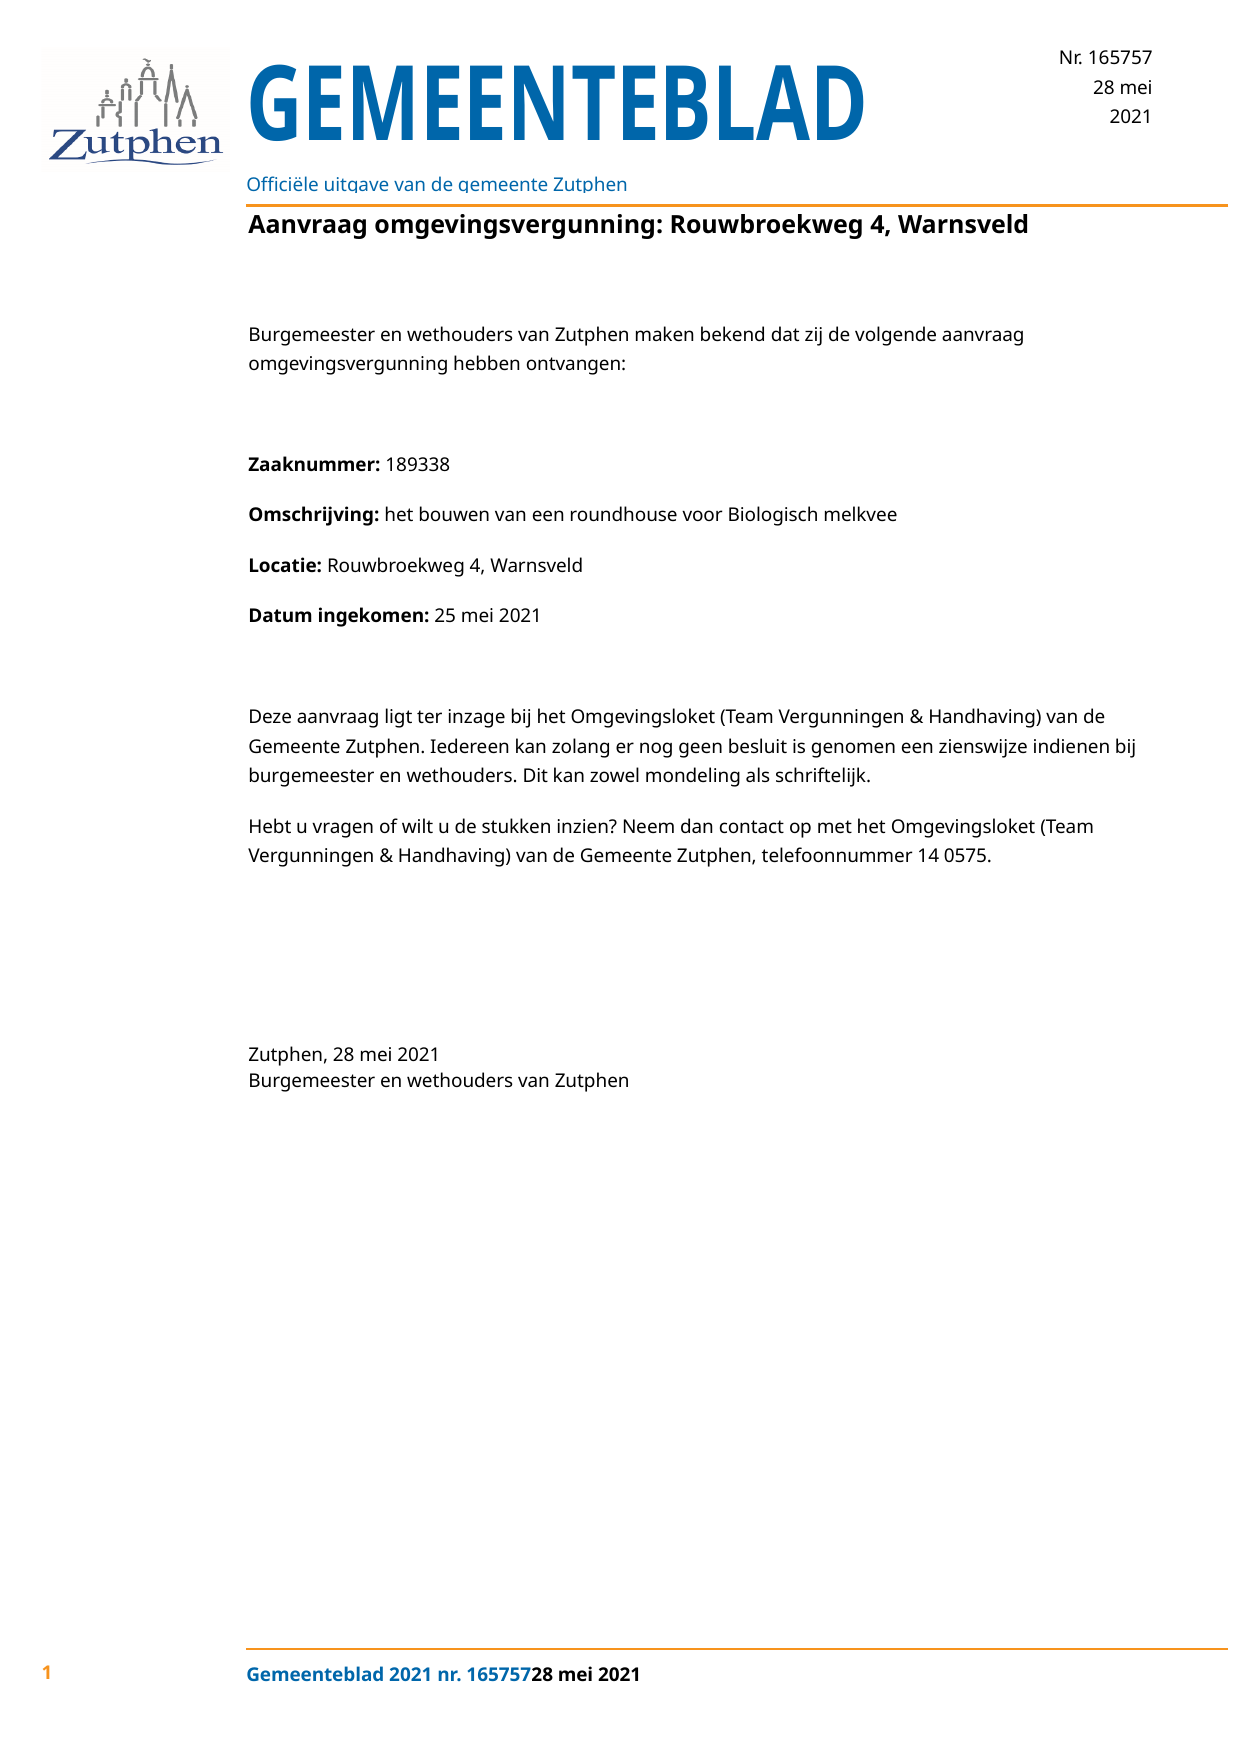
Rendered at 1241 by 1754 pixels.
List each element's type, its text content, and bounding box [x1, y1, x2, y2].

text Burgemeester en wethouders van Zutphen maken bekend dat zij de volgende aanvraag omgevingsvergunning hebben ontvangen: [248, 321, 1152, 376]
text Zutphen, 28 mei 2021 [248, 1041, 1152, 1067]
text Burgemeester en wethouders van Zutphen [248, 1067, 1152, 1093]
text Datum ingekomen: 25 mei 2021 [248, 602, 1152, 628]
text Deze aanvraag ligt ter inzage bij het Omgevingsloket (Team Vergunningen & Handhaving) van de Gemeente Zutphen. Iedereen kan zolang er nog geen besluit is genomen een zienswijze indienen bij burgemeester en wethouders. Dit kan zowel mondeling als schriftelijk. [248, 703, 1152, 788]
text Omschrijving: het bouwen van een roundhouse voor Biologisch melkvee [248, 502, 1152, 527]
text Aanvraag omgevingsvergunning: Rouwbroekweg 4, Warnsveld [248, 207, 1152, 241]
text Zaaknummer: 189338 [248, 451, 1152, 477]
picture [41, 47, 231, 172]
text Hebt u vragen of wilt u de stukken inzien? Neem dan contact op met het Omgevingsloket (Team Vergunningen & Handhaving) van de Gemeente Zutphen, telefoonnummer 14 0575. [248, 813, 1152, 868]
text Locatie: Rouwbroekweg 4, Warnsveld [248, 552, 1152, 578]
